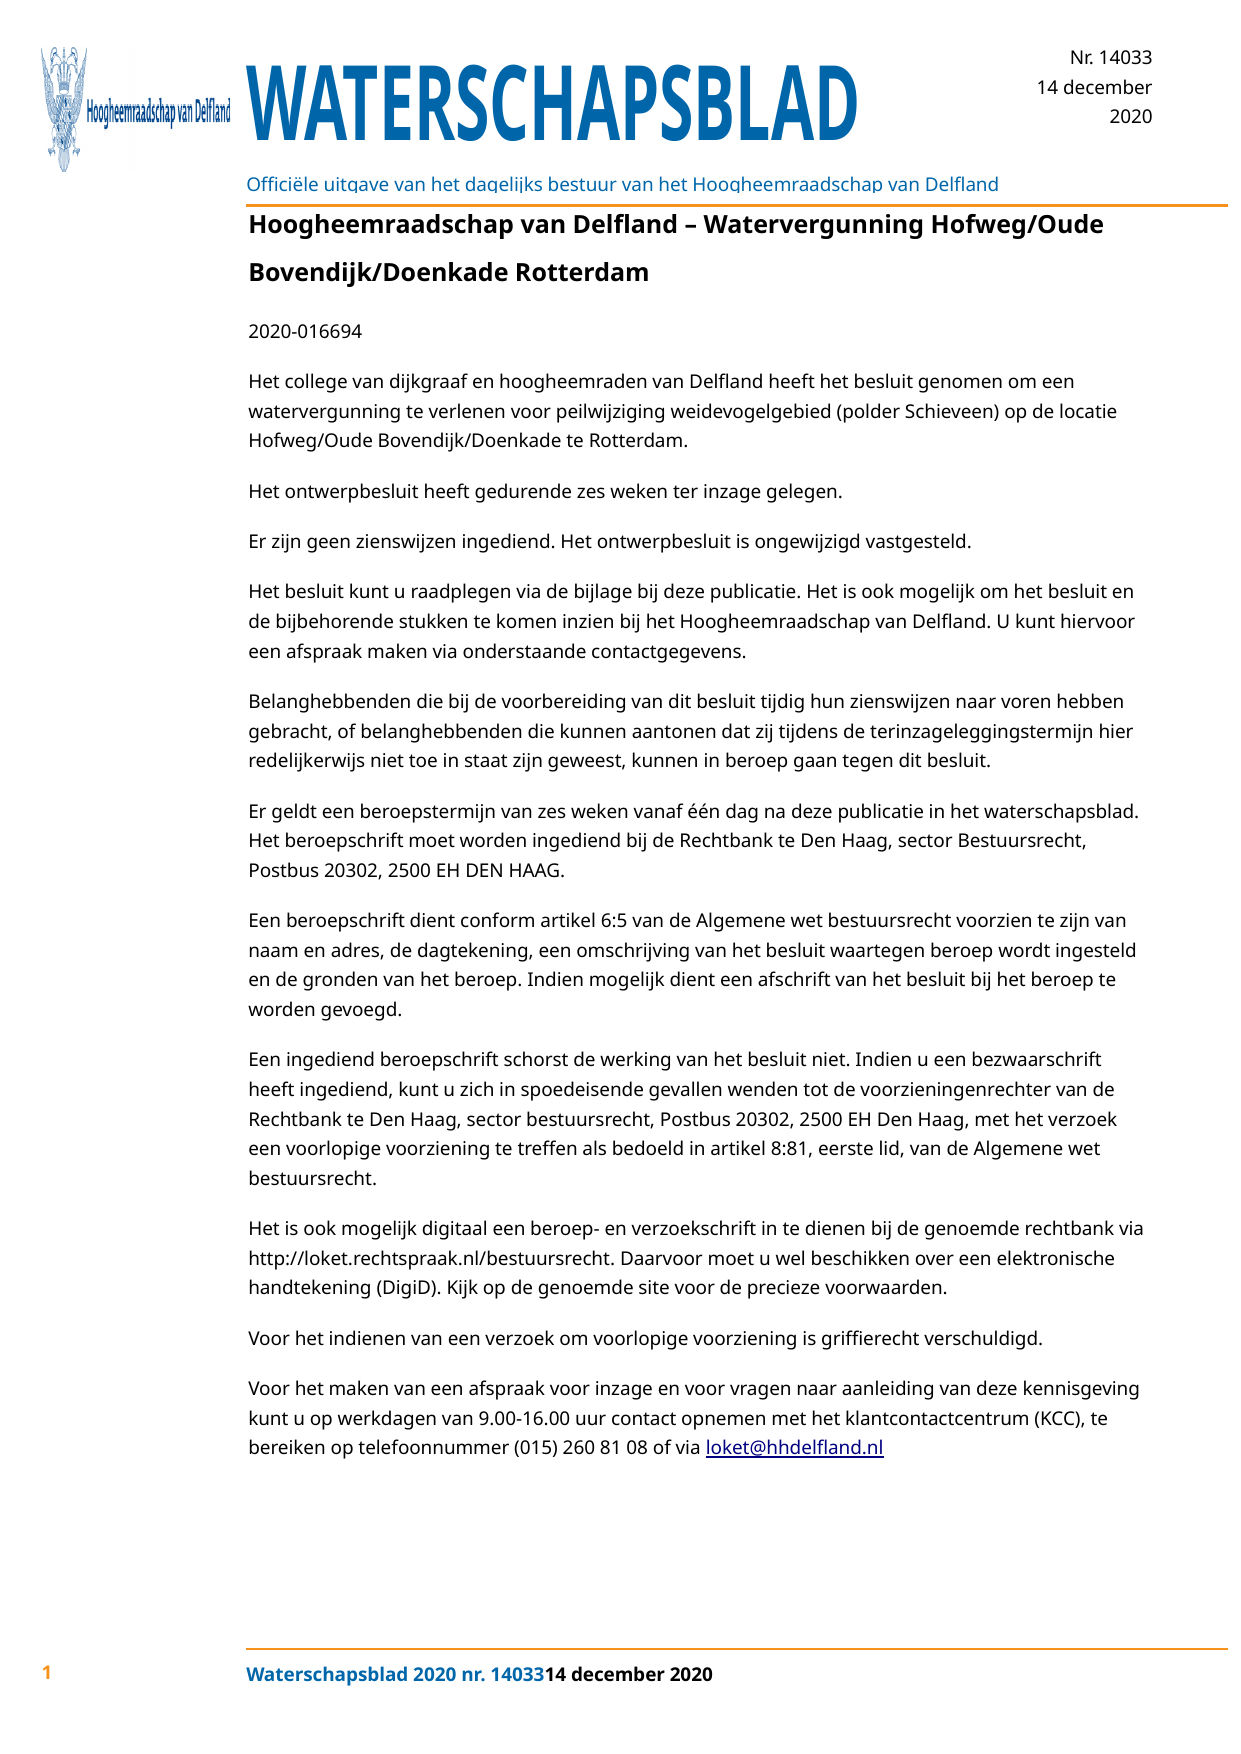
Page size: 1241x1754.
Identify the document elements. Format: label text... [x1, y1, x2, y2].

text Een beroepschrift dient conform artikel 6:5 van de Algemene wet bestuursrecht voorzien te zijn van naam en adres, de dagtekening, een omschrijving van het besluit waartegen beroep wordt ingesteld en de gronden van het beroep. Indien mogelijk dient een afschrift van het besluit bij het beroep te worden gevoegd. [248, 907, 1152, 1022]
picture [41, 47, 231, 172]
text Het college van dijkgraaf en hoogheemraden van Delfland heeft het besluit genomen om een watervergunning te verlenen voor peilwijziging weidevogelgebied (polder Schieveen) op de locatie Hofweg/Oude Bovendijk/Doenkade te Rotterdam. [248, 368, 1152, 453]
text Hoogheemraadschap van Delfland – Watervergunning Hofweg/Oude Bovendijk/Doenkade Rotterdam [248, 207, 1152, 288]
text Het ontwerpbesluit heeft gedurende zes weken ter inzage gelegen. [248, 478, 1152, 504]
text Er geldt een beroepstermijn van zes weken vanaf één dag na deze publicatie in het waterschapsblad. Het beroepschrift moet worden ingediend bij de Rechtbank te Den Haag, sector Bestuursrecht, Postbus 20302, 2500 EH DEN HAAG. [248, 798, 1152, 883]
text Het besluit kunt u raadplegen via de bijlage bij deze publicatie. Het is ook mogelijk om het besluit en de bijbehorende stukken te komen inzien bij het Hoogheemraadschap van Delfland. U kunt hiervoor een afspraak maken via onderstaande contactgegevens. [248, 579, 1152, 664]
text Een ingediend beroepschrift schorst de werking van het besluit niet. Indien u een bezwaarschrift heeft ingediend, kunt u zich in spoedeisende gevallen wenden tot de voorzieningenrechter van de Rechtbank te Den Haag, sector bestuursrecht, Postbus 20302, 2500 EH Den Haag, met het verzoek een voorlopige voorziening te treffen als bedoeld in artikel 8:81, eerste lid, van de Algemene wet bestuursrecht. [248, 1047, 1152, 1191]
text Belanghebbenden die bij de voorbereiding van dit besluit tijdig hun zienswijzen naar voren hebben gebracht, of belanghebbenden die kunnen aantonen dat zij tijdens de terinzageleggingstermijn hier redelijkerwijs niet toe in staat zijn geweest, kunnen in beroep gaan tegen dit besluit. [248, 688, 1152, 773]
text Het is ook mogelijk digitaal een beroep- en verzoekschrift in te dienen bij de genoemde rechtbank via http://loket.rechtspraak.nl/bestuursrecht. Daarvoor moet u wel beschikken over een elektronische handtekening (DigiD). Kijk op de genoemde site voor de precieze voorwaarden. [248, 1215, 1152, 1300]
text 2020-016694 [248, 318, 1152, 344]
text Voor het indienen van een verzoek om voorlopige voorziening is griffierecht verschuldigd. [248, 1325, 1152, 1351]
text Voor het maken van een afspraak voor inzage en voor vragen naar aanleiding van deze kennisgeving kunt u op werkdagen van 9.00-16.00 uur contact opnemen met het klantcontactcentrum (KCC), te bereiken op telefoonnummer (015) 260 81 08 of via loket@hhdelfland.nl [248, 1375, 1152, 1460]
text Er zijn geen zienswijzen ingediend. Het ontwerpbesluit is ongewijzigd vastgesteld. [248, 528, 1152, 554]
